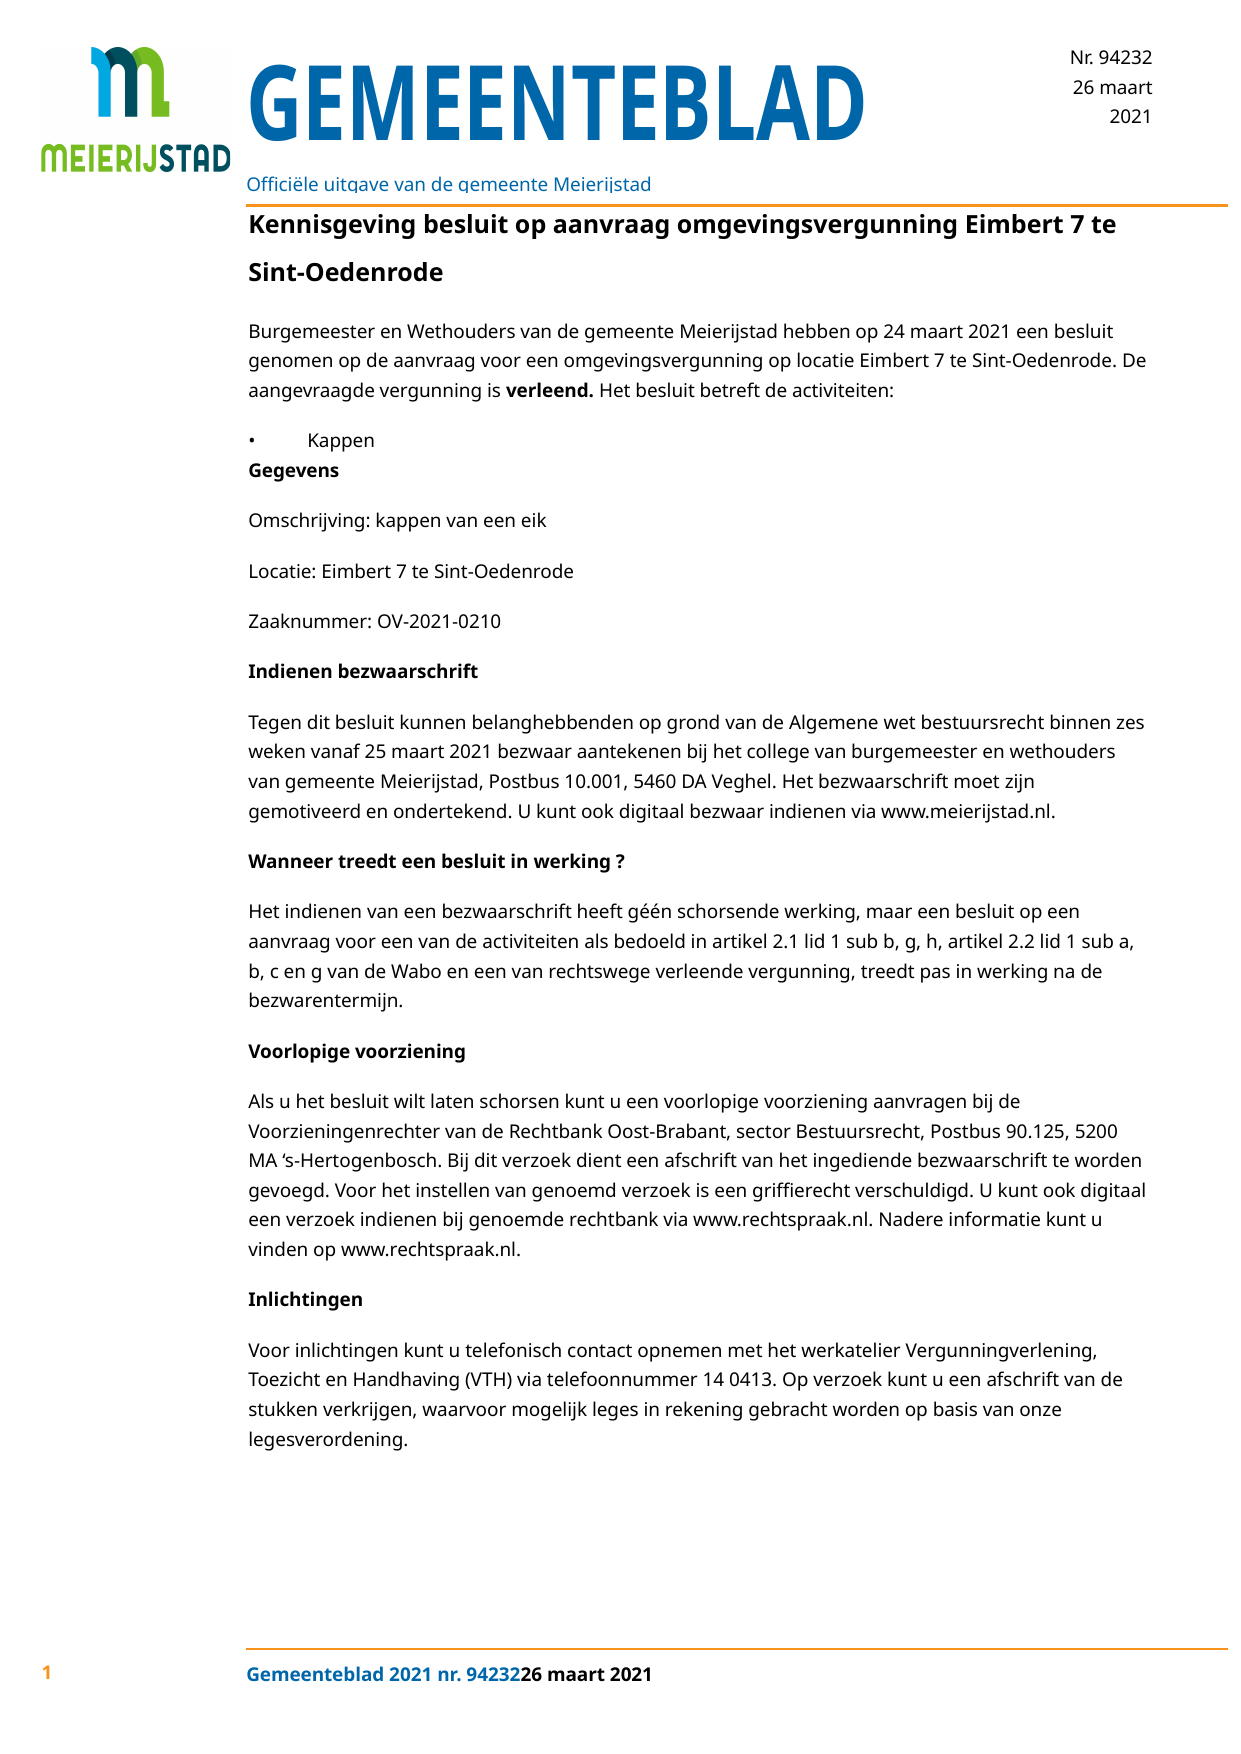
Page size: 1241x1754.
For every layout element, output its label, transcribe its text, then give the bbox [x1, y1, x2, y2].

text Voorlopige voorziening [248, 1038, 1152, 1064]
text Inlichtingen [248, 1287, 1152, 1312]
text Indienen bezwaarschrift [248, 659, 1152, 684]
text Locatie: Eimbert 7 te Sint-Oedenrode [248, 558, 1152, 584]
text Tegen dit besluit kunnen belanghebbenden op grond van de Algemene wet bestuursrecht binnen zes weken vanaf 25 maart 2021 bezwaar aantekenen bij het college van burgemeester en wethouders van gemeente Meierijstad, Postbus 10.001, 5460 DA Veghel. Het bezwaarschrift moet zijn gemotiveerd en ondertekend. U kunt ook digitaal bezwaar indienen via www.meierijstad.nl. [248, 709, 1152, 824]
text Kennisgeving besluit op aanvraag omgevingsvergunning Eimbert 7 te Sint-Oedenrode [248, 207, 1152, 288]
text Omschrijving: kappen van een eik [248, 507, 1152, 533]
text Gegevens [248, 457, 1152, 483]
text Burgemeester en Wethouders van de gemeente Meierijstad hebben op 24 maart 2021 een besluit genomen op de aanvraag voor een omgevingsvergunning op locatie Eimbert 7 te Sint-Oedenrode. De aangevraagde vergunning is verleend. Het besluit betreft de activiteiten: [248, 318, 1152, 403]
text Als u het besluit wilt laten schorsen kunt u een voorlopige voorziening aanvragen bij de Voorzieningenrechter van de Rechtbank Oost-Brabant, sector Bestuursrecht, Postbus 90.125, 5200 MA ‘s-Hertogenbosch. Bij dit verzoek dient een afschrift van het ingediende bezwaarschrift te worden gevoegd. Voor het instellen van genoemd verzoek is een griffierecht verschuldigd. U kunt ook digitaal een verzoek indienen bij genoemde rechtbank via www.rechtspraak.nl. Nadere informatie kunt u vinden op www.rechtspraak.nl. [248, 1088, 1152, 1262]
text Voor inlichtingen kunt u telefonisch contact opnemen met het werkatelier Vergunningverlening, Toezicht en Handhaving (VTH) via telefoonnummer 14 0413. Op verzoek kunt u een afschrift van de stukken verkrijgen, waarvoor mogelijk leges in rekening gebracht worden op basis van onze legesverordening. [248, 1337, 1152, 1452]
list Kappen [248, 427, 1152, 453]
text Zaaknummer: OV-2021-0210 [248, 608, 1152, 634]
text Wanneer treedt een besluit in werking ? [248, 848, 1152, 874]
text Het indienen van een bezwaarschrift heeft géén schorsende werking, maar een besluit op een aanvraag voor een van de activiteiten als bedoeld in artikel 2.1 lid 1 sub b, g, h, artikel 2.2 lid 1 sub a, b, c en g van de Wabo en een van rechtswege verleende vergunning, treedt pas in werking na de bezwarentermijn. [248, 899, 1152, 1013]
picture [41, 47, 231, 172]
